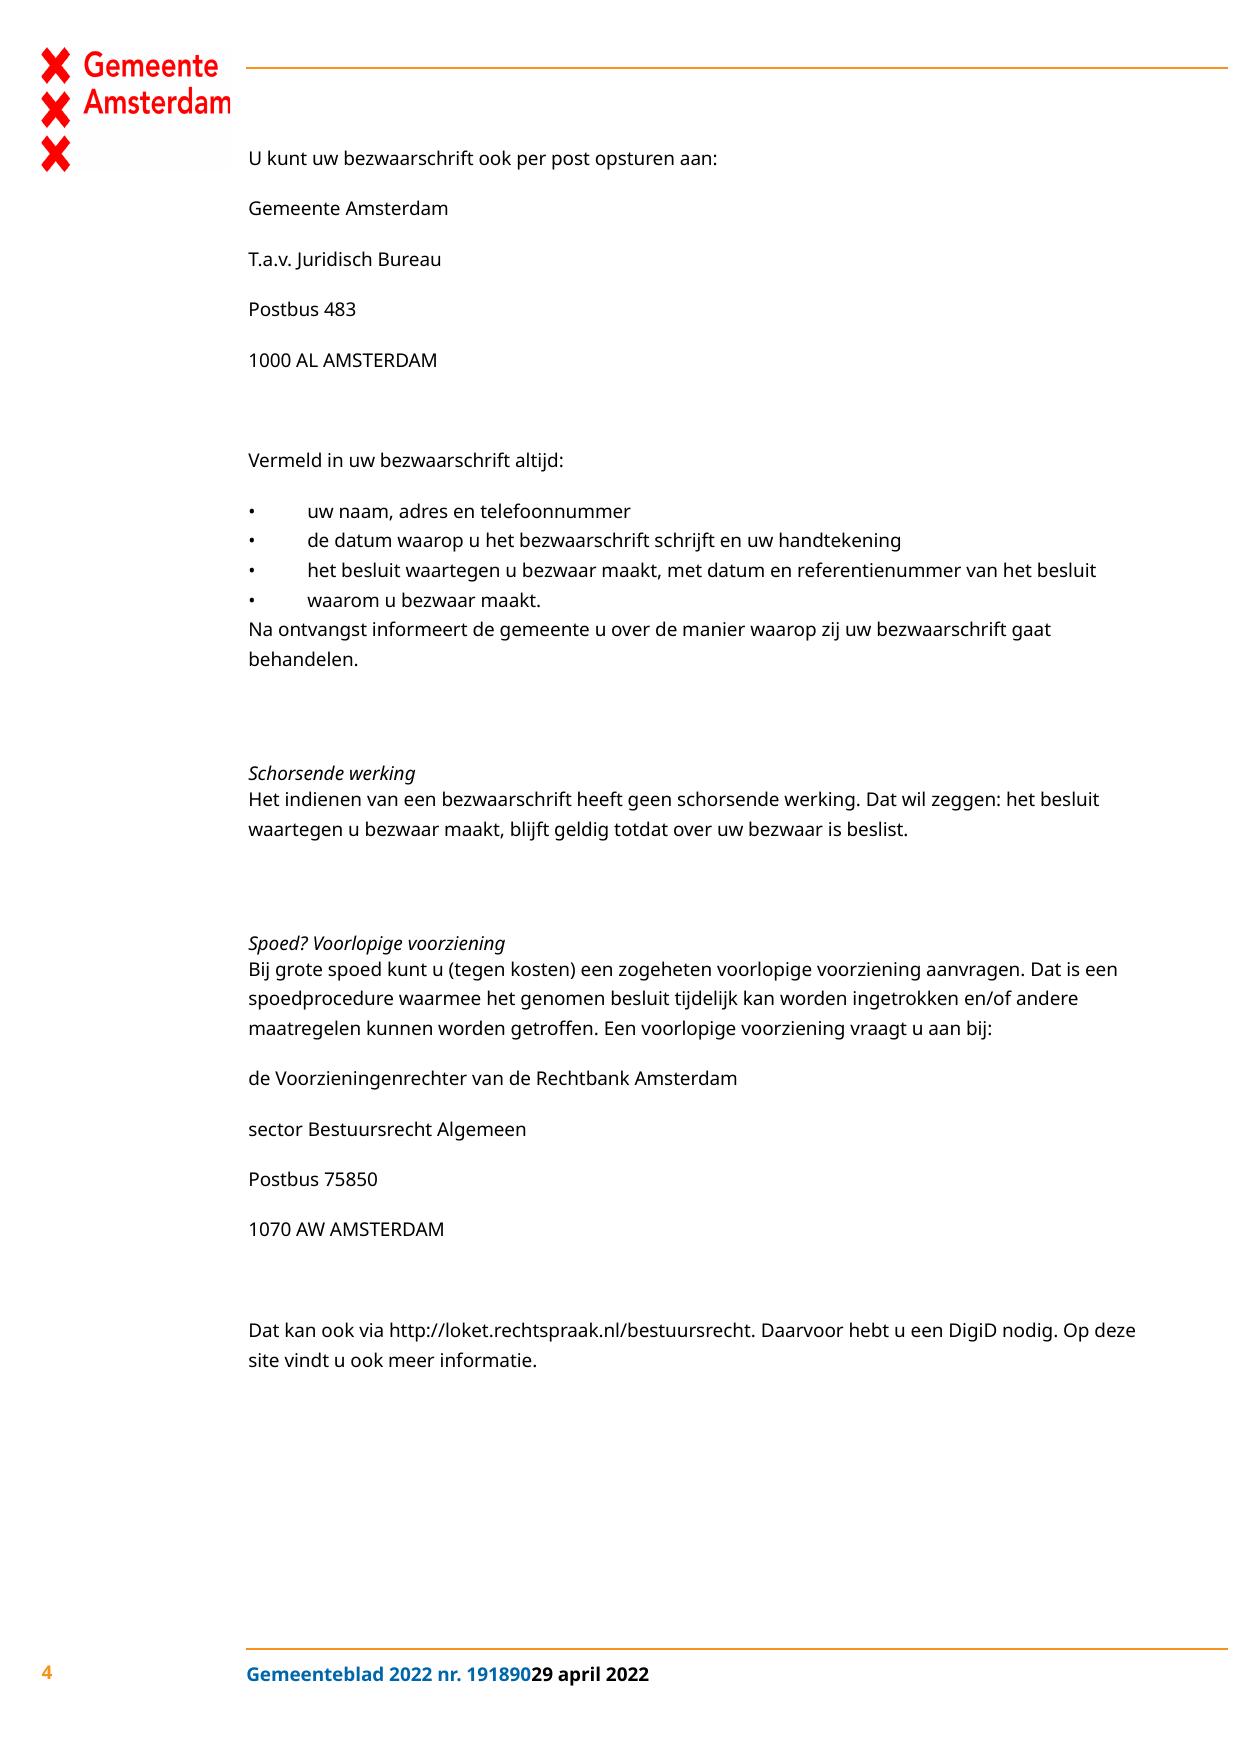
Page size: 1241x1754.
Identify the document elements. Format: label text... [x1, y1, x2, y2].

list het besluit waartegen u bezwaar maakt, met datum en referentienummer van het besluit [248, 557, 1152, 583]
picture [41, 47, 231, 172]
text Postbus 483 [248, 296, 1152, 322]
text de Voorzieningenrechter van de Rechtbank Amsterdam [248, 1065, 1152, 1091]
text Spoed? Voorlopige voorziening [248, 930, 1152, 956]
text Schorsende werking [248, 760, 1152, 786]
text Dat kan ook via http://loket.rechtspraak.nl/bestuursrecht. Daarvoor hebt u een DigiD nodig. Op deze site vindt u ook meer informatie. [248, 1317, 1152, 1373]
text Vermeld in uw bezwaarschrift altijd: [248, 448, 1152, 473]
text 1070 AW AMSTERDAM [248, 1217, 1152, 1242]
text T.a.v. Juridisch Bureau [248, 246, 1152, 272]
list waarom u bezwaar maakt. [248, 587, 1152, 613]
text sector Bestuursrecht Algemeen [248, 1116, 1152, 1142]
text Bij grote spoed kunt u (tegen kosten) een zogeheten voorlopige voorziening aanvragen. Dat is een spoedprocedure waarmee het genomen besluit tijdelijk kan worden ingetrokken en/of andere maatregelen kunnen worden getroffen. Een voorlopige voorziening vraagt u aan bij: [248, 956, 1152, 1041]
text Het indienen van een bezwaarschrift heeft geen schorsende werking. Dat wil zeggen: het besluit waartegen u bezwaar maakt, blijft geldig totdat over uw bezwaar is beslist. [248, 786, 1152, 841]
text Na ontvangst informeert de gemeente u over de manier waarop zij uw bezwaarschrift gaat behandelen. [248, 616, 1152, 672]
text U kunt uw bezwaarschrift ook per post opsturen aan: [248, 145, 1152, 171]
list uw naam, adres en telefoonnummer [248, 498, 1152, 524]
text 1000 AL AMSTERDAM [248, 347, 1152, 373]
text Postbus 75850 [248, 1166, 1152, 1192]
text Gemeente Amsterdam [248, 196, 1152, 221]
list de datum waarop u het bezwaarschrift schrijft en uw handtekening [248, 528, 1152, 553]
